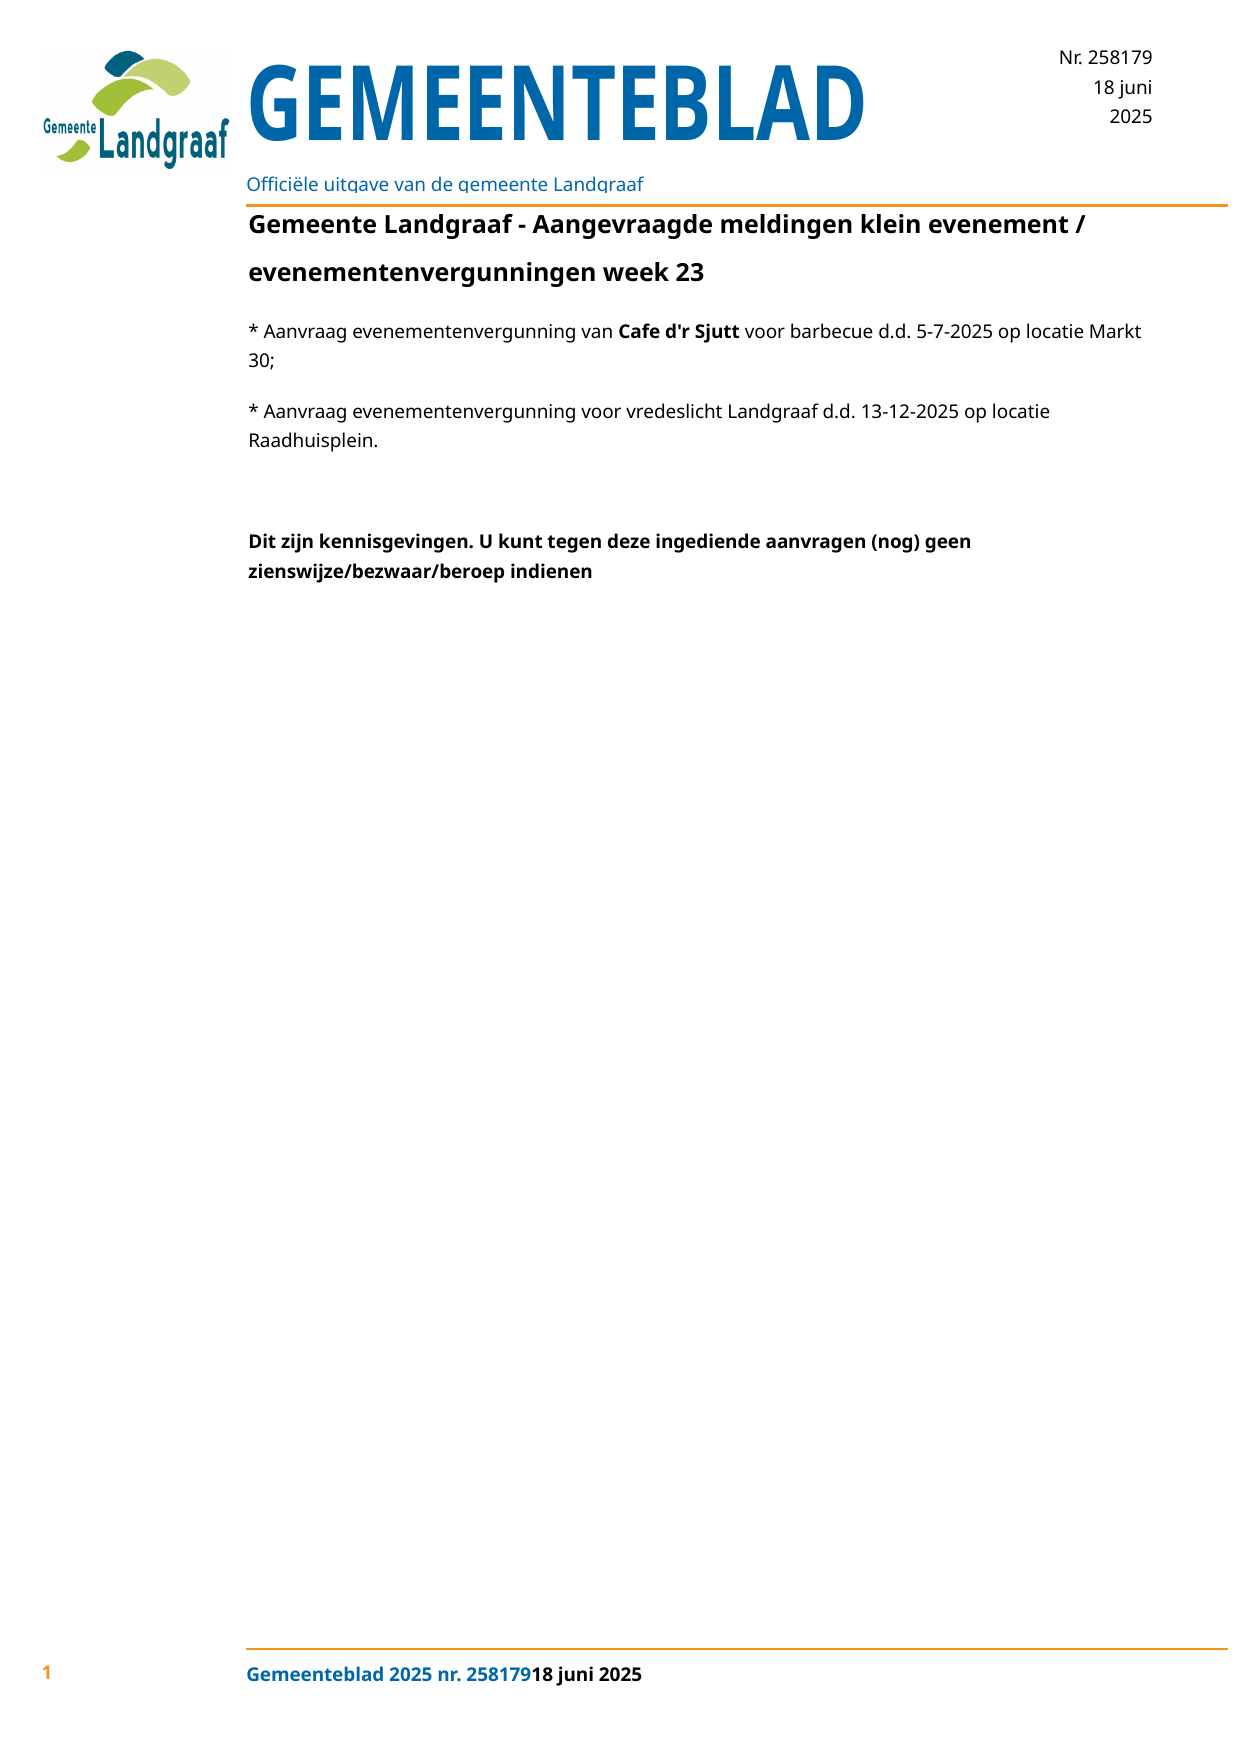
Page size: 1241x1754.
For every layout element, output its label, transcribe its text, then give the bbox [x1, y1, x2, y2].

text Gemeente Landgraaf - Aangevraagde meldingen klein evenement / evenementenvergunningen week 23 [248, 207, 1152, 288]
text * Aanvraag evenementenvergunning van Cafe d'r Sjutt voor barbecue d.d. 5-7-2025 op locatie Markt 30; [248, 318, 1152, 373]
text * Aanvraag evenementenvergunning voor vredeslicht Landgraaf d.d. 13-12-2025 op locatie Raadhuisplein. [248, 398, 1152, 453]
text Dit zijn kennisgevingen. U kunt tegen deze ingediende aanvragen (nog) geen zienswijze/bezwaar/beroep indienen [248, 528, 1152, 584]
picture [41, 47, 231, 172]
